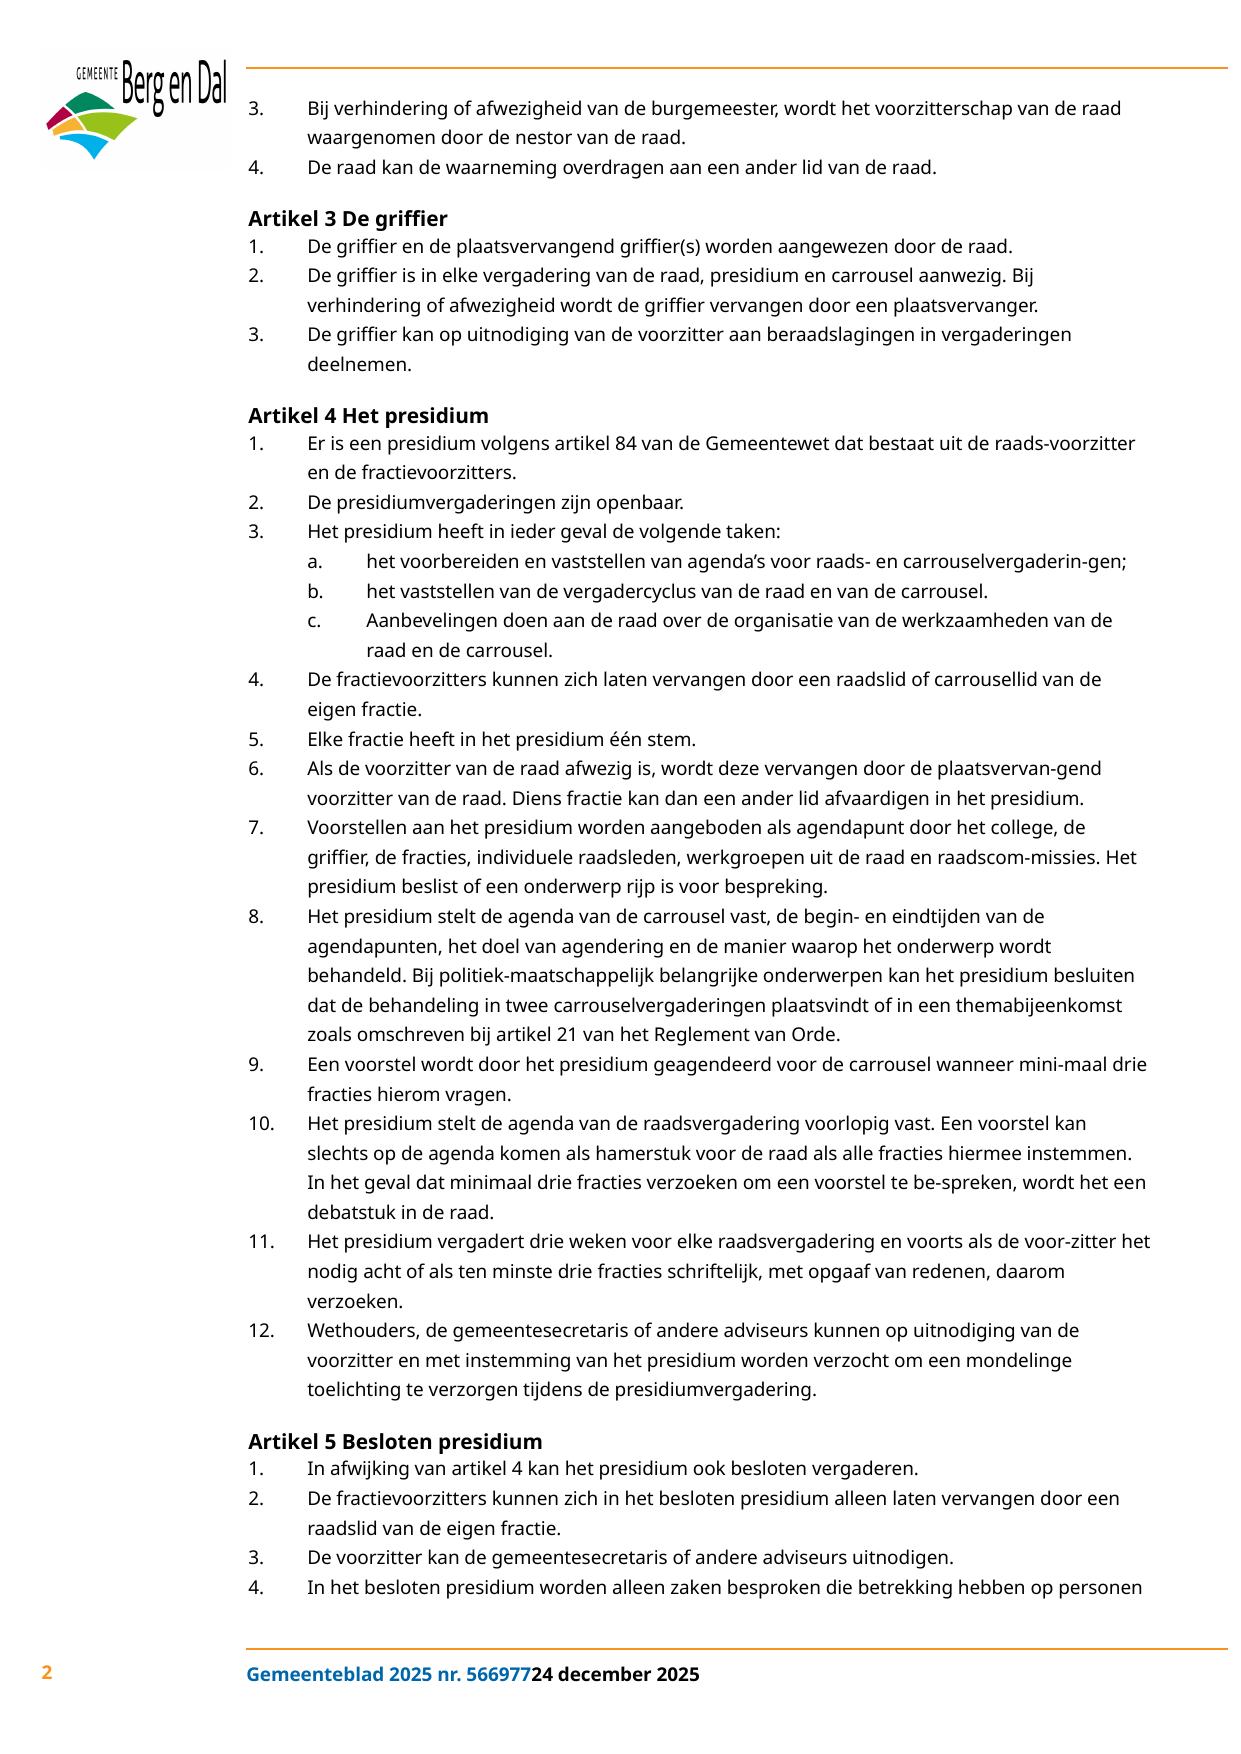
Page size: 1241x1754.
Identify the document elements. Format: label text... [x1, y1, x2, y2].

list De griffier en de plaatsvervangend griffier(s) worden aangewezen door de raad. [248, 233, 1152, 258]
list Aanbevelingen doen aan de raad over de organisatie van de werkzaamheden van de raad en de carrousel. [307, 607, 1152, 663]
list In het besloten presidium worden alleen zaken besproken die betrekking hebben op personen [248, 1574, 1152, 1599]
list De voorzitter kan de gemeentesecretaris of andere adviseurs uitnodigen. [248, 1544, 1152, 1570]
list Het presidium stelt de agenda van de carrousel vast, de begin- en eindtijden van de agendapunten, het doel van agendering en de manier waarop het onderwerp wordt behandeld. Bij politiek-maatschappelijk belangrijke onderwerpen kan het presidium besluiten dat de behandeling in twee carrouselvergaderingen plaatsvindt of in een themabijeenkomst zoals omschreven bij artikel 21 van het Reglement van Orde. [248, 903, 1152, 1047]
text Artikel 5 Besloten presidium [248, 1427, 1152, 1456]
list Het presidium vergadert drie weken voor elke raadsvergadering en voorts als de voor-zitter het nodig acht of als ten minste drie fracties schriftelijk, met opgaaf van redenen, daarom verzoeken. [248, 1229, 1152, 1314]
list Er is een presidium volgens artikel 84 van de Gemeentewet dat bestaat uit de raads-voorzitter en de fractievoorzitters. [248, 430, 1152, 485]
picture [41, 47, 231, 172]
list Het presidium stelt de agenda van de raadsvergadering voorlopig vast. Een voorstel kan slechts op de agenda komen als hamerstuk voor de raad als alle fracties hiermee instemmen. In het geval dat minimaal drie fracties verzoeken om een voorstel te be-spreken, wordt het een debatstuk in de raad. [248, 1110, 1152, 1225]
list Bij verhindering of afwezigheid van de burgemeester, wordt het voorzitterschap van de raad waargenomen door de nestor van de raad. [248, 95, 1152, 150]
list Wethouders, de gemeentesecretaris of andere adviseurs kunnen op uitnodiging van de voorzitter en met instemming van het presidium worden verzocht om een mondelinge toelichting te verzorgen tijdens de presidiumvergadering. [248, 1317, 1152, 1402]
list Elke fractie heeft in het presidium één stem. [248, 726, 1152, 752]
list De fractievoorzitters kunnen zich laten vervangen door een raadslid of carrousellid van de eigen fractie. [248, 667, 1152, 722]
list De griffier kan op uitnodiging van de voorzitter aan beraadslagingen in vergaderingen deelnemen. [248, 322, 1152, 377]
text Artikel 4 Het presidium [248, 402, 1152, 430]
list De raad kan de waarneming overdragen aan een ander lid van de raad. [248, 154, 1152, 180]
list het voorbereiden en vaststellen van agenda’s voor raads- en carrouselvergaderin-gen; [307, 548, 1152, 574]
text Artikel 3 De griffier [248, 204, 1152, 233]
list Voorstellen aan het presidium worden aangeboden als agendapunt door het college, de griffier, de fracties, individuele raadsleden, werkgroepen uit de raad en raadscom-missies. Het presidium beslist of een onderwerp rijp is voor bespreking. [248, 814, 1152, 899]
list De presidiumvergaderingen zijn openbaar. [248, 489, 1152, 515]
list In afwijking van artikel 4 kan het presidium ook besloten vergaderen. [248, 1456, 1152, 1481]
list De griffier is in elke vergadering van de raad, presidium en carrousel aanwezig. Bij verhindering of afwezigheid wordt de griffier vervangen door een plaatsvervanger. [248, 262, 1152, 318]
list Als de voorzitter van de raad afwezig is, wordt deze vervangen door de plaatsvervan-gend voorzitter van de raad. Diens fractie kan dan een ander lid afvaardigen in het presidium. [248, 755, 1152, 811]
list De fractievoorzitters kunnen zich in het besloten presidium alleen laten vervangen door een raadslid van de eigen fractie. [248, 1485, 1152, 1540]
list het vaststellen van de vergadercyclus van de raad en van de carrousel. [307, 578, 1152, 604]
list Het presidium heeft in ieder geval de volgende taken: [248, 519, 1152, 544]
list Een voorstel wordt door het presidium geagendeerd voor de carrousel wanneer mini-maal drie fracties hierom vragen. [248, 1051, 1152, 1107]
